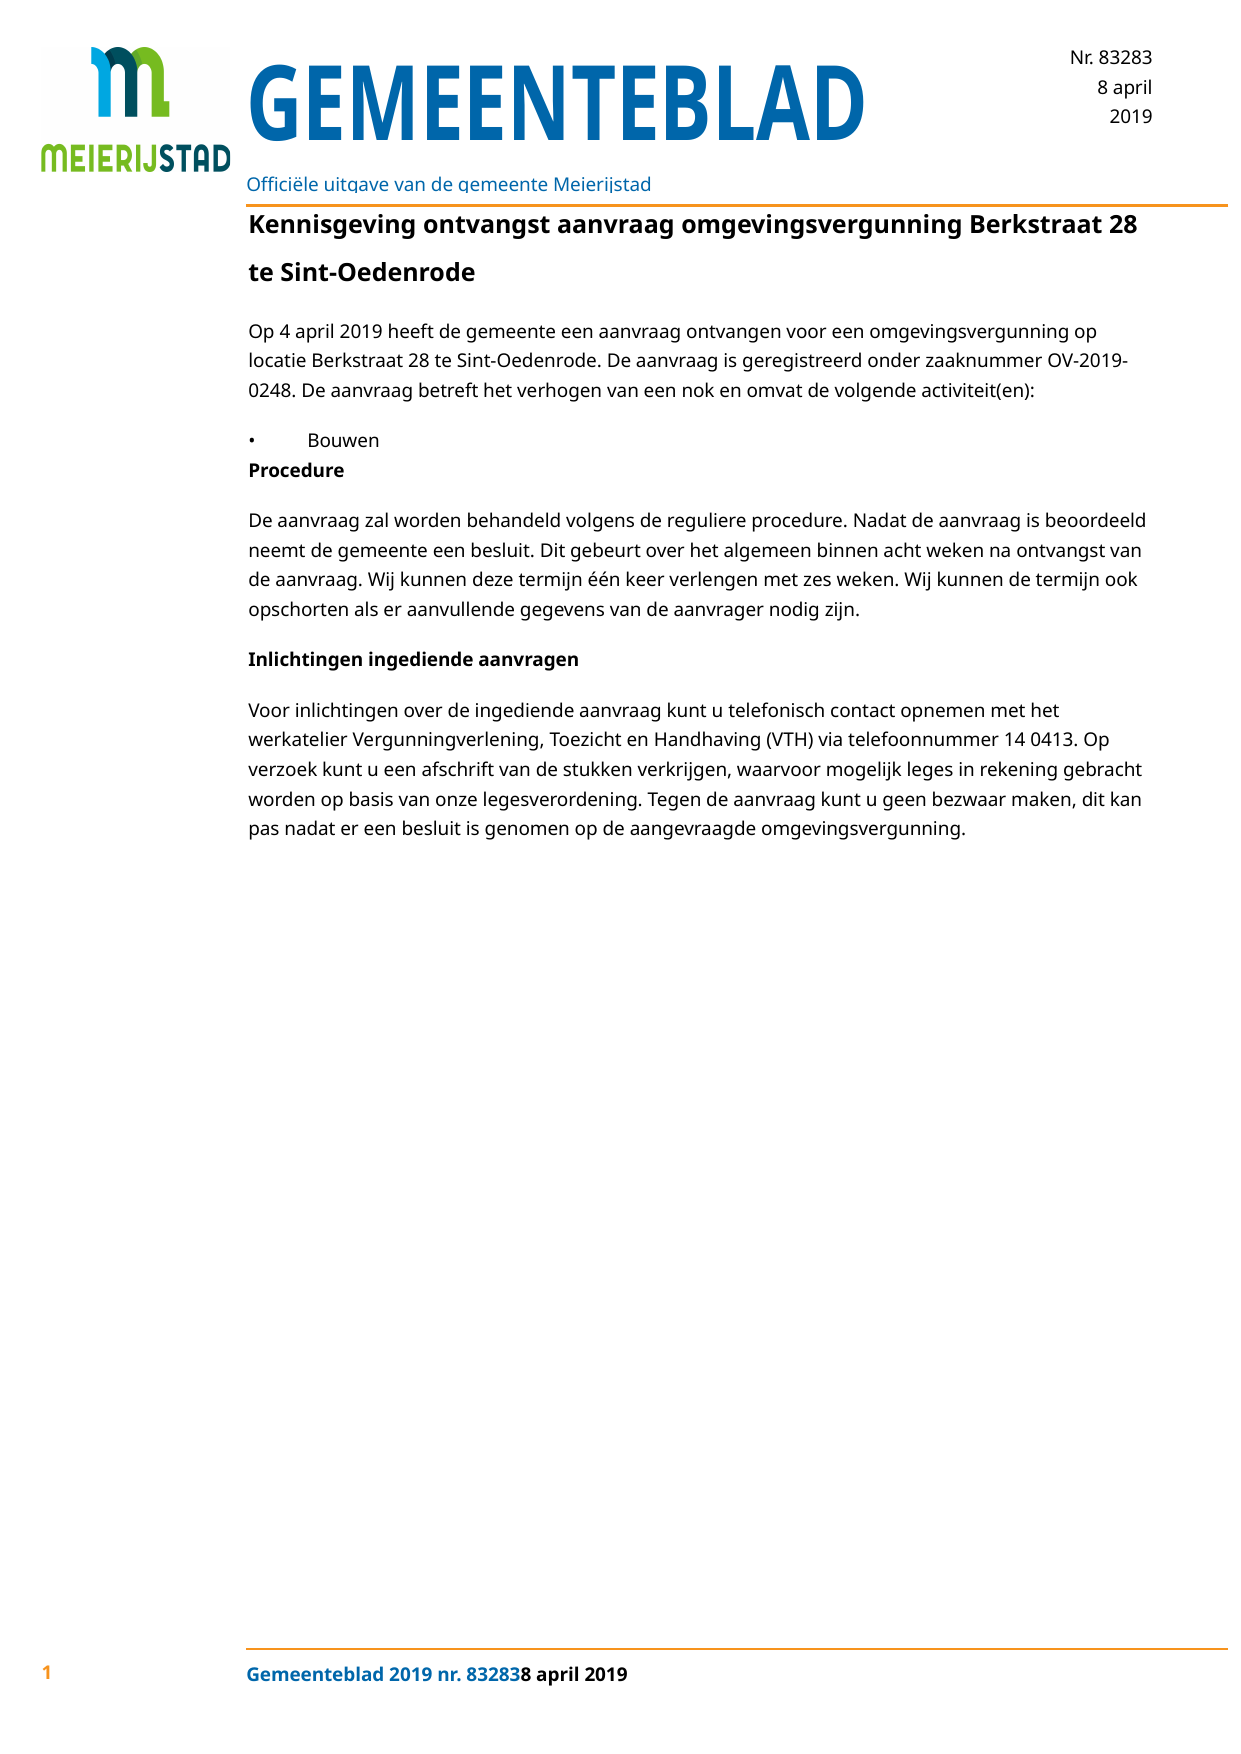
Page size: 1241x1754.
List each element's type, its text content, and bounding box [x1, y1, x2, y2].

text Voor inlichtingen over de ingediende aanvraag kunt u telefonisch contact opnemen met het werkatelier Vergunningverlening, Toezicht en Handhaving (VTH) via telefoonnummer 14 0413. Op verzoek kunt u een afschrift van de stukken verkrijgen, waarvoor mogelijk leges in rekening gebracht worden op basis van onze legesverordening. Tegen de aanvraag kunt u geen bezwaar maken, dit kan pas nadat er een besluit is genomen op de aangevraagde omgevingsvergunning. [248, 697, 1152, 841]
text Procedure [248, 457, 1152, 483]
picture [41, 47, 231, 172]
text Kennisgeving ontvangst aanvraag omgevingsvergunning Berkstraat 28 te Sint-Oedenrode [248, 207, 1152, 288]
text Op 4 april 2019 heeft de gemeente een aanvraag ontvangen voor een omgevingsvergunning op locatie Berkstraat 28 te Sint-Oedenrode. De aanvraag is geregistreerd onder zaaknummer OV-2019-0248. De aanvraag betreft het verhogen van een nok en omvat de volgende activiteit(en): [248, 318, 1152, 403]
list Bouwen [248, 427, 1152, 453]
text De aanvraag zal worden behandeld volgens de reguliere procedure. Nadat de aanvraag is beoordeeld neemt de gemeente een besluit. Dit gebeurt over het algemeen binnen acht weken na ontvangst van de aanvraag. Wij kunnen deze termijn één keer verlengen met zes weken. Wij kunnen de termijn ook opschorten als er aanvullende gegevens van de aanvrager nodig zijn. [248, 507, 1152, 622]
text Inlichtingen ingediende aanvragen [248, 647, 1152, 672]
